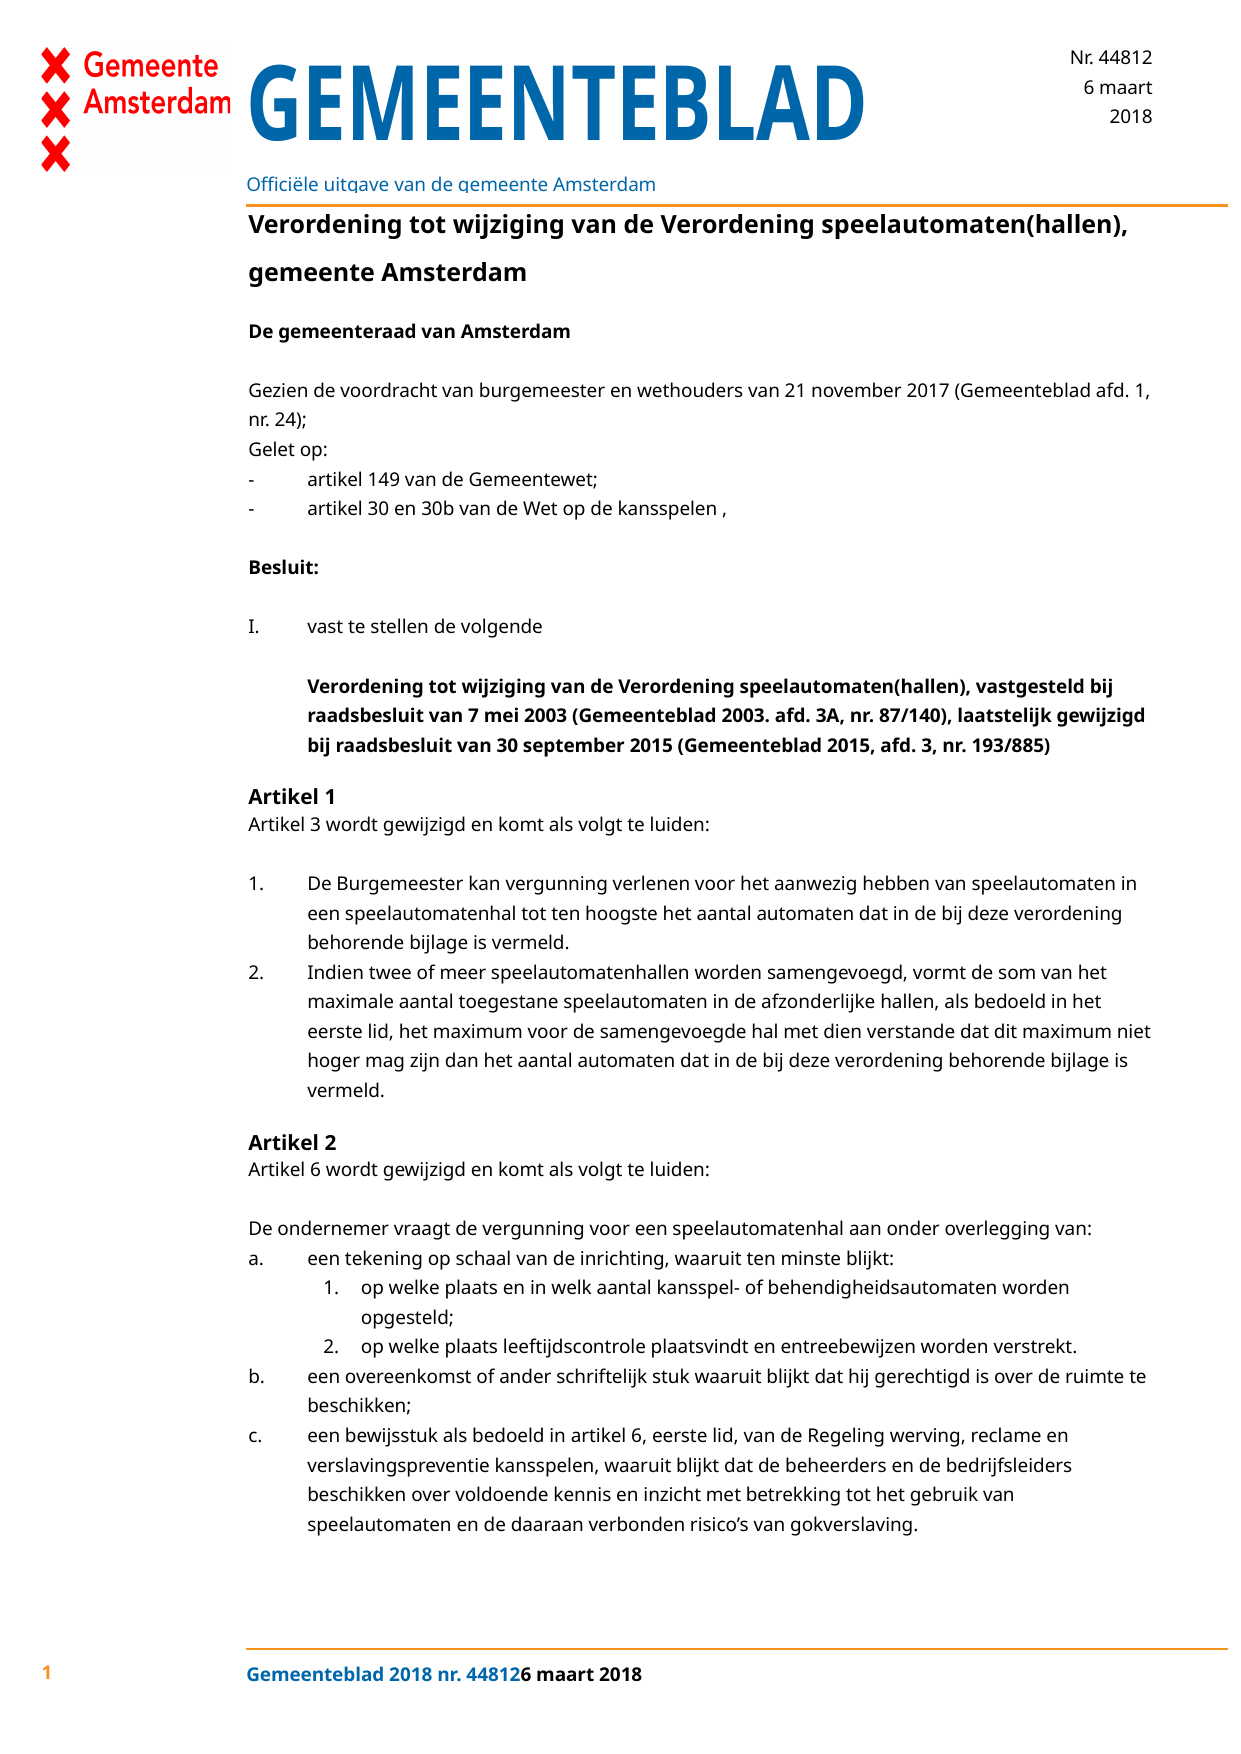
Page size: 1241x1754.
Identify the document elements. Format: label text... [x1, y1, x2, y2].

list vast te stellen de volgende [248, 614, 1152, 639]
list op welke plaats leeftijdscontrole plaatsvindt en entreebewijzen worden verstrekt. [323, 1333, 1152, 1359]
text Gezien de voordracht van burgemeester en wethouders van 21 november 2017 (Gemeenteblad afd. 1, nr. 24); [248, 377, 1152, 432]
text Artikel 2 [248, 1128, 1152, 1156]
text De gemeenteraad van Amsterdam [248, 318, 1152, 344]
list een bewijsstuk als bedoeld in artikel 6, eerste lid, van de Regeling werving, reclame en verslavingspreventie kansspelen, waaruit blijkt dat de beheerders en de bedrijfsleiders beschikken over voldoende kennis en inzicht met betrekking tot het gebruik van speelautomaten en de daaraan verbonden risico’s van gokverslaving. [248, 1422, 1152, 1537]
picture [41, 47, 231, 172]
list Indien twee of meer speelautomatenhallen worden samengevoegd, vormt de som van het maximale aantal toegestane speelautomaten in de afzonderlijke hallen, als bedoeld in het eerste lid, het maximum voor de samengevoegde hal met dien verstande dat dit maximum niet hoger mag zijn dan het aantal automaten dat in de bij deze verordening behorende bijlage is vermeld. [248, 959, 1152, 1103]
list op welke plaats en in welk aantal kansspel- of behendigheidsautomaten worden opgesteld; [323, 1274, 1152, 1330]
text Verordening tot wijziging van de Verordening speelautomaten(hallen), gemeente Amsterdam [248, 207, 1152, 288]
list een overeenkomst of ander schriftelijk stuk waaruit blijkt dat hij gerechtigd is over de ruimte te beschikken; [248, 1363, 1152, 1418]
list Verordening tot wijziging van de Verordening speelautomaten(hallen), vastgesteld bij raadsbesluit van 7 mei 2003 (Gemeenteblad 2003. afd. 3A, nr. 87/140), laatstelijk gewijzigd bij raadsbesluit van 30 september 2015 (Gemeenteblad 2015, afd. 3, nr. 193/885) [248, 673, 1152, 758]
text Artikel 1 [248, 782, 1152, 811]
list artikel 30 en 30b van de Wet op de kansspelen , [248, 495, 1152, 521]
list artikel 149 van de Gemeentewet; [248, 466, 1152, 492]
text Gelet op: [248, 436, 1152, 462]
text Besluit: [248, 554, 1152, 580]
text Artikel 6 wordt gewijzigd en komt als volgt te luiden: [248, 1156, 1152, 1182]
text De ondernemer vraagt de vergunning voor een speelautomatenhal aan onder overlegging van: [248, 1215, 1152, 1241]
text Artikel 3 wordt gewijzigd en komt als volgt te luiden: [248, 811, 1152, 837]
list De Burgemeester kan vergunning verlenen voor het aanwezig hebben van speelautomaten in een speelautomatenhal tot ten hoogste het aantal automaten dat in de bij deze verordening behorende bijlage is vermeld. [248, 870, 1152, 955]
list een tekening op schaal van de inrichting, waaruit ten minste blijkt: [248, 1245, 1152, 1271]
